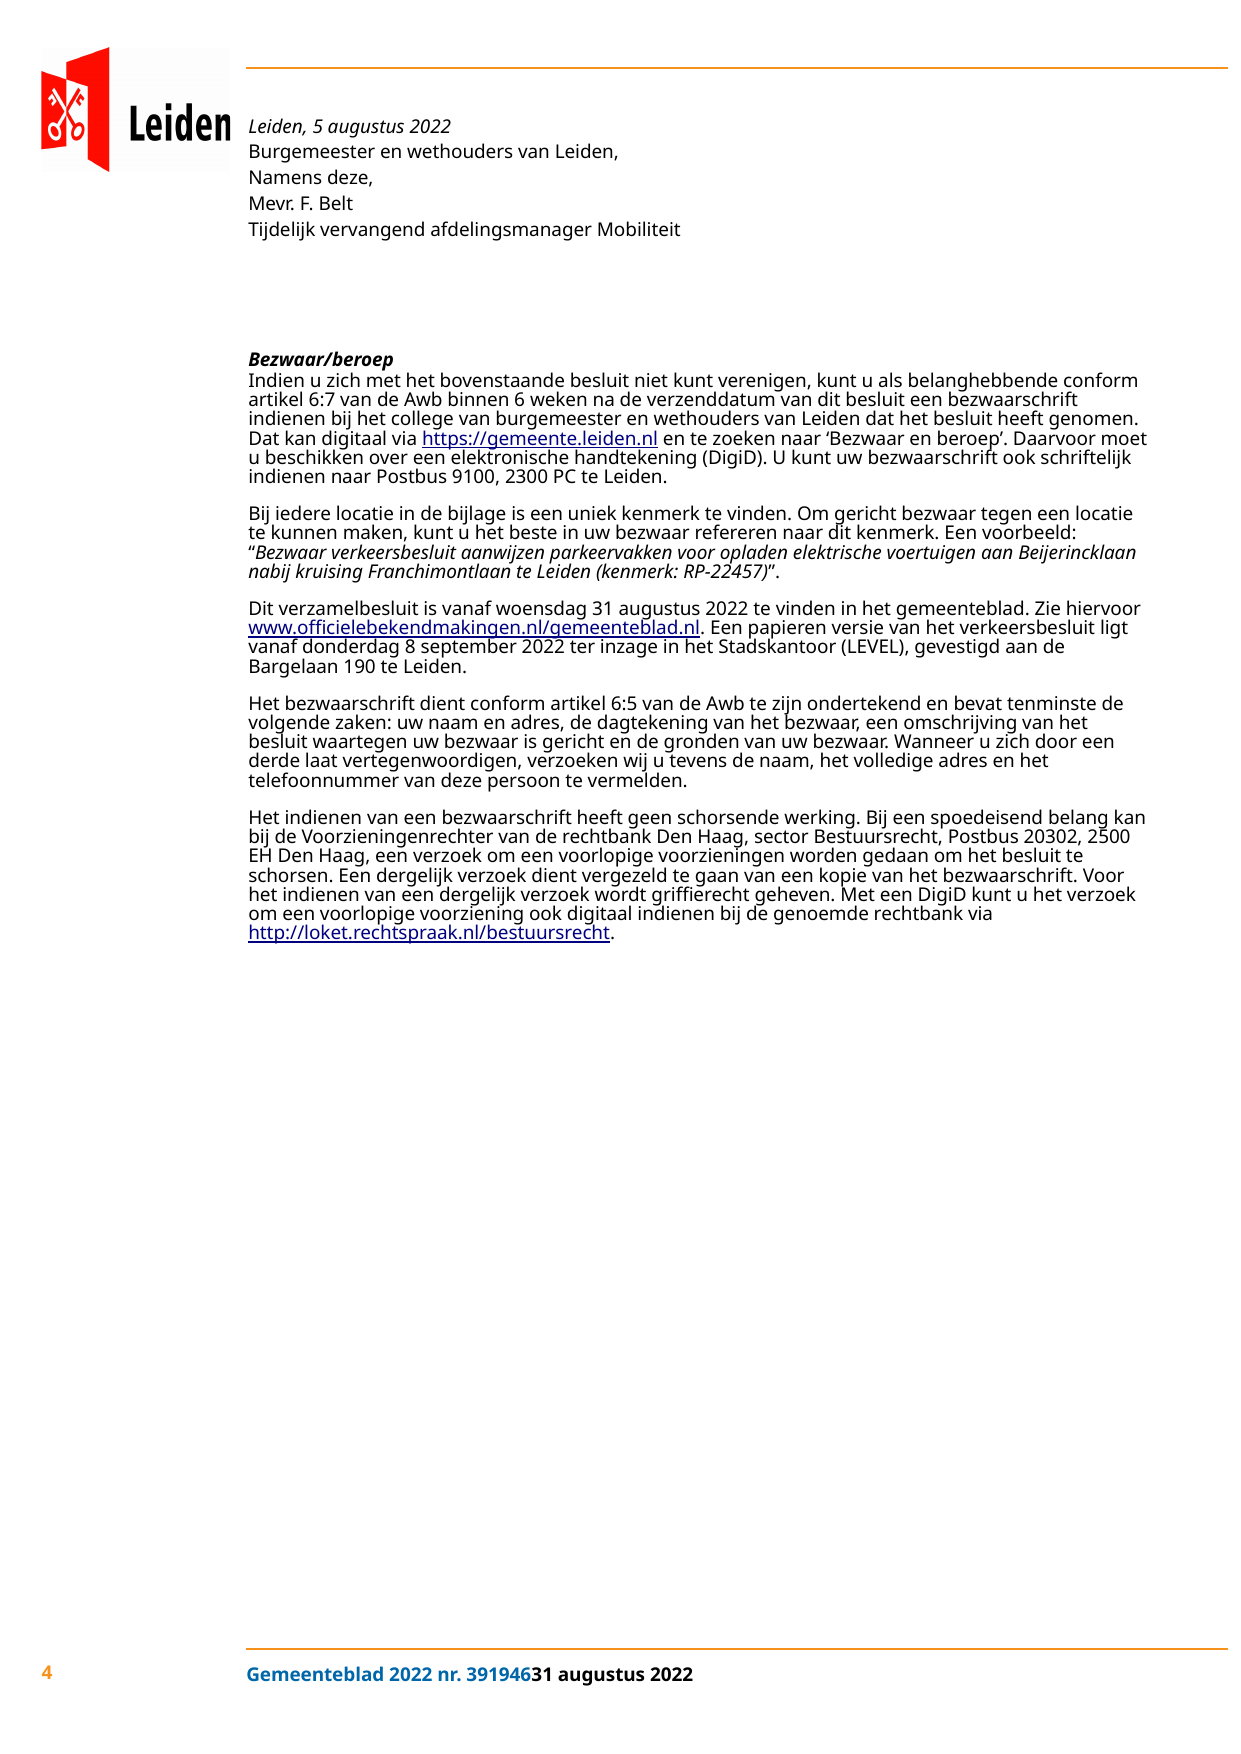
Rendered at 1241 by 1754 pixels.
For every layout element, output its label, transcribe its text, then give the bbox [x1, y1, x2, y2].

text Burgemeester en wethouders van Leiden, [248, 139, 1152, 164]
text Dit verzamelbesluit is vanaf woensdag 31 augustus 2022 te vinden in het gemeenteblad. Zie hiervoor www.officielebekendmakingen.nl/gemeenteblad.nl. Een papieren versie van het verkeersbesluit ligt vanaf donderdag 8 september 2022 ter inzage in het Stadskantoor (LEVEL), gevestigd aan de Bargelaan 190 te Leiden. [248, 600, 1152, 677]
text Bezwaar/beroep [248, 346, 1152, 372]
text Het indienen van een bezwaarschrift heeft geen schorsende werking. Bij een spoedeisend belang kan bij de Voorzieningenrechter van de rechtbank Den Haag, sector Bestuursrecht, Postbus 20302, 2500 EH Den Haag, een verzoek om een voorlopige voorzieningen worden gedaan om het besluit te schorsen. Een dergelijk verzoek dient vergezeld te gaan van een kopie van het bezwaarschrift. Voor het indienen van een dergelijk verzoek wordt griffierecht geheven. Met een DigiD kunt u het verzoek om een voorlopige voorziening ook digitaal indienen bij de genoemde rechtbank via http://loket.rechtspraak.nl/bestuursrecht. [248, 809, 1152, 944]
text Leiden, 5 augustus 2022 [248, 113, 1152, 139]
text Tijdelijk vervangend afdelingsmanager Mobiliteit [248, 216, 1152, 242]
text Namens deze, [248, 164, 1152, 190]
text Bij iedere locatie in de bijlage is een uniek kenmerk te vinden. Om gericht bezwaar tegen een locatie te kunnen maken, kunt u het beste in uw bezwaar refereren naar dit kenmerk. Een voorbeeld: “Bezwaar verkeersbesluit aanwijzen parkeervakken voor opladen elektrische voertuigen aan Beijerincklaan nabij kruising Franchimontlaan te Leiden (kenmerk: RP-22457)”. [248, 505, 1152, 582]
text Mevr. F. Belt [248, 190, 1152, 216]
text Indien u zich met het bovenstaande besluit niet kunt verenigen, kunt u als belanghebbende conform artikel 6:7 van de Awb binnen 6 weken na de verzenddatum van dit besluit een bezwaarschrift indienen bij het college van burgemeester en wethouders van Leiden dat het besluit heeft genomen. Dat kan digitaal via https://gemeente.leiden.nl en te zoeken naar ‘Bezwaar en beroep’. Daarvoor moet u beschikken over een elektronische handtekening (DigiD). U kunt uw bezwaarschrift ook schriftelijk indienen naar Postbus 9100, 2300 PC te Leiden. [248, 372, 1152, 487]
text Het bezwaarschrift dient conform artikel 6:5 van de Awb te zijn ondertekend en bevat tenminste de volgende zaken: uw naam en adres, de dagtekening van het bezwaar, een omschrijving van het besluit waartegen uw bezwaar is gericht en de gronden van uw bezwaar. Wanneer u zich door een derde laat vertegenwoordigen, verzoeken wij u tevens de naam, het volledige adres en het telefoonnummer van deze persoon te vermelden. [248, 695, 1152, 791]
picture [41, 47, 231, 172]
